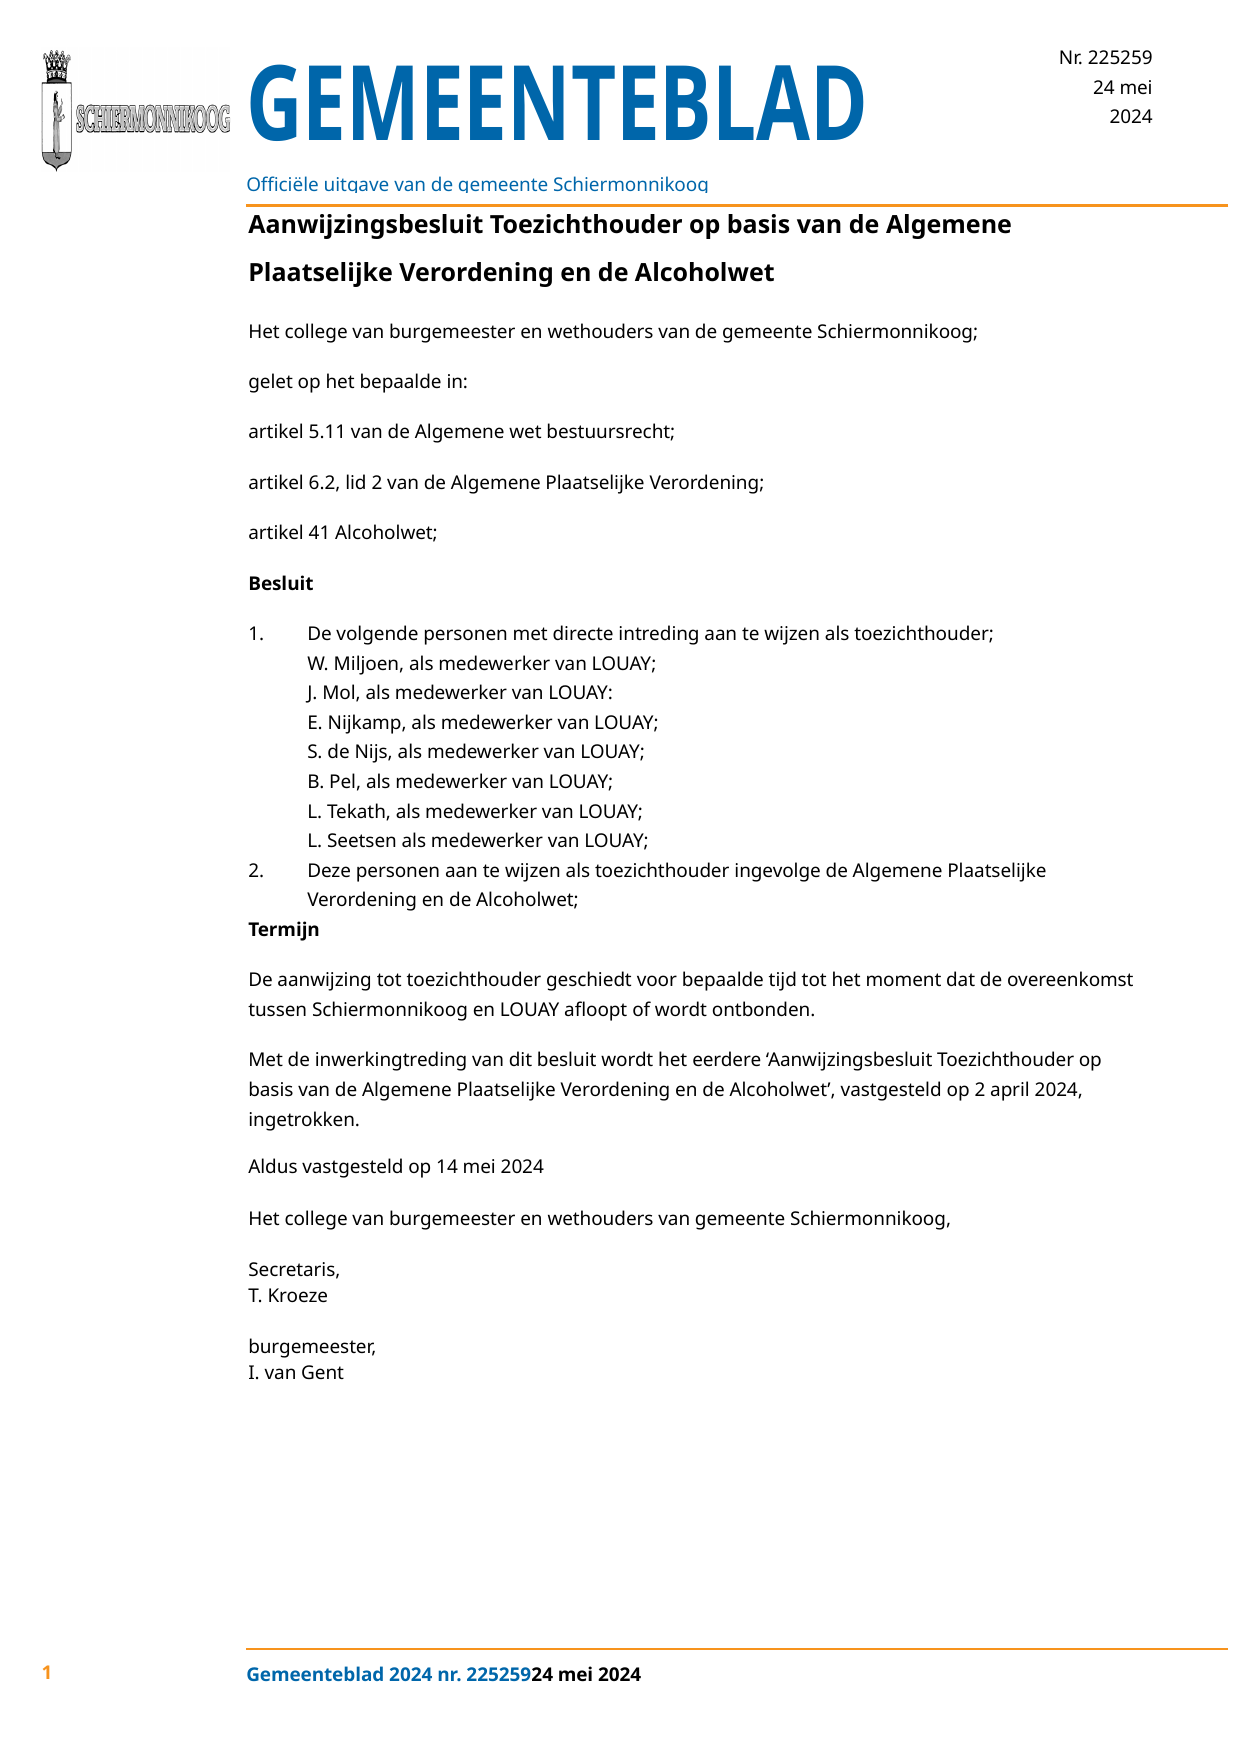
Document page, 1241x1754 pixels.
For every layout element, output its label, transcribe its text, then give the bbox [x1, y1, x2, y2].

text gelet op het bepaalde in: [248, 368, 1152, 394]
text Aanwijzingsbesluit Toezichthouder op basis van de Algemene Plaatselijke Verordening en de Alcoholwet [248, 207, 1152, 288]
text Secretaris, [248, 1257, 1152, 1282]
text Het college van burgemeester en wethouders van de gemeente Schiermonnikoog; [248, 318, 1152, 344]
list Deze personen aan te wijzen als toezichthouder ingevolge de Algemene Plaatselijke Verordening en de Alcoholwet; [248, 857, 1152, 912]
list De volgende personen met directe intreding aan te wijzen als toezichthouder; [248, 620, 1152, 646]
list E. Nijkamp, als medewerker van LOUAY; [248, 709, 1152, 735]
text artikel 41 Alcoholwet; [248, 519, 1152, 545]
text Het college van burgemeester en wethouders van gemeente Schiermonnikoog, [248, 1205, 1152, 1231]
text Aldus vastgesteld op 14 mei 2024 [248, 1154, 1152, 1179]
text Besluit [248, 570, 1152, 596]
list L. Seetsen als medewerker van LOUAY; [248, 827, 1152, 853]
text De aanwijzing tot toezichthouder geschiedt voor bepaalde tijd tot het moment dat de overeenkomst tussen Schiermonnikoog en LOUAY afloopt of wordt ontbonden. [248, 967, 1152, 1022]
list W. Miljoen, als medewerker van LOUAY; [248, 650, 1152, 676]
list J. Mol, als medewerker van LOUAY: [248, 679, 1152, 705]
text burgemeester, [248, 1334, 1152, 1359]
text artikel 6.2, lid 2 van de Algemene Plaatselijke Verordening; [248, 469, 1152, 495]
list B. Pel, als medewerker van LOUAY; [248, 768, 1152, 794]
picture [41, 47, 231, 172]
text I. van Gent [248, 1359, 1152, 1385]
list S. de Nijs, als medewerker van LOUAY; [248, 739, 1152, 764]
text Met de inwerkingtreding van dit besluit wordt het eerdere ‘Aanwijzingsbesluit Toezichthouder op basis van de Algemene Plaatselijke Verordening en de Alcoholwet’, vastgesteld op 2 april 2024, ingetrokken. [248, 1047, 1152, 1132]
list L. Tekath, als medewerker van LOUAY; [248, 798, 1152, 824]
text artikel 5.11 van de Algemene wet bestuursrecht; [248, 419, 1152, 444]
text Termijn [248, 916, 1152, 942]
text T. Kroeze [248, 1282, 1152, 1308]
